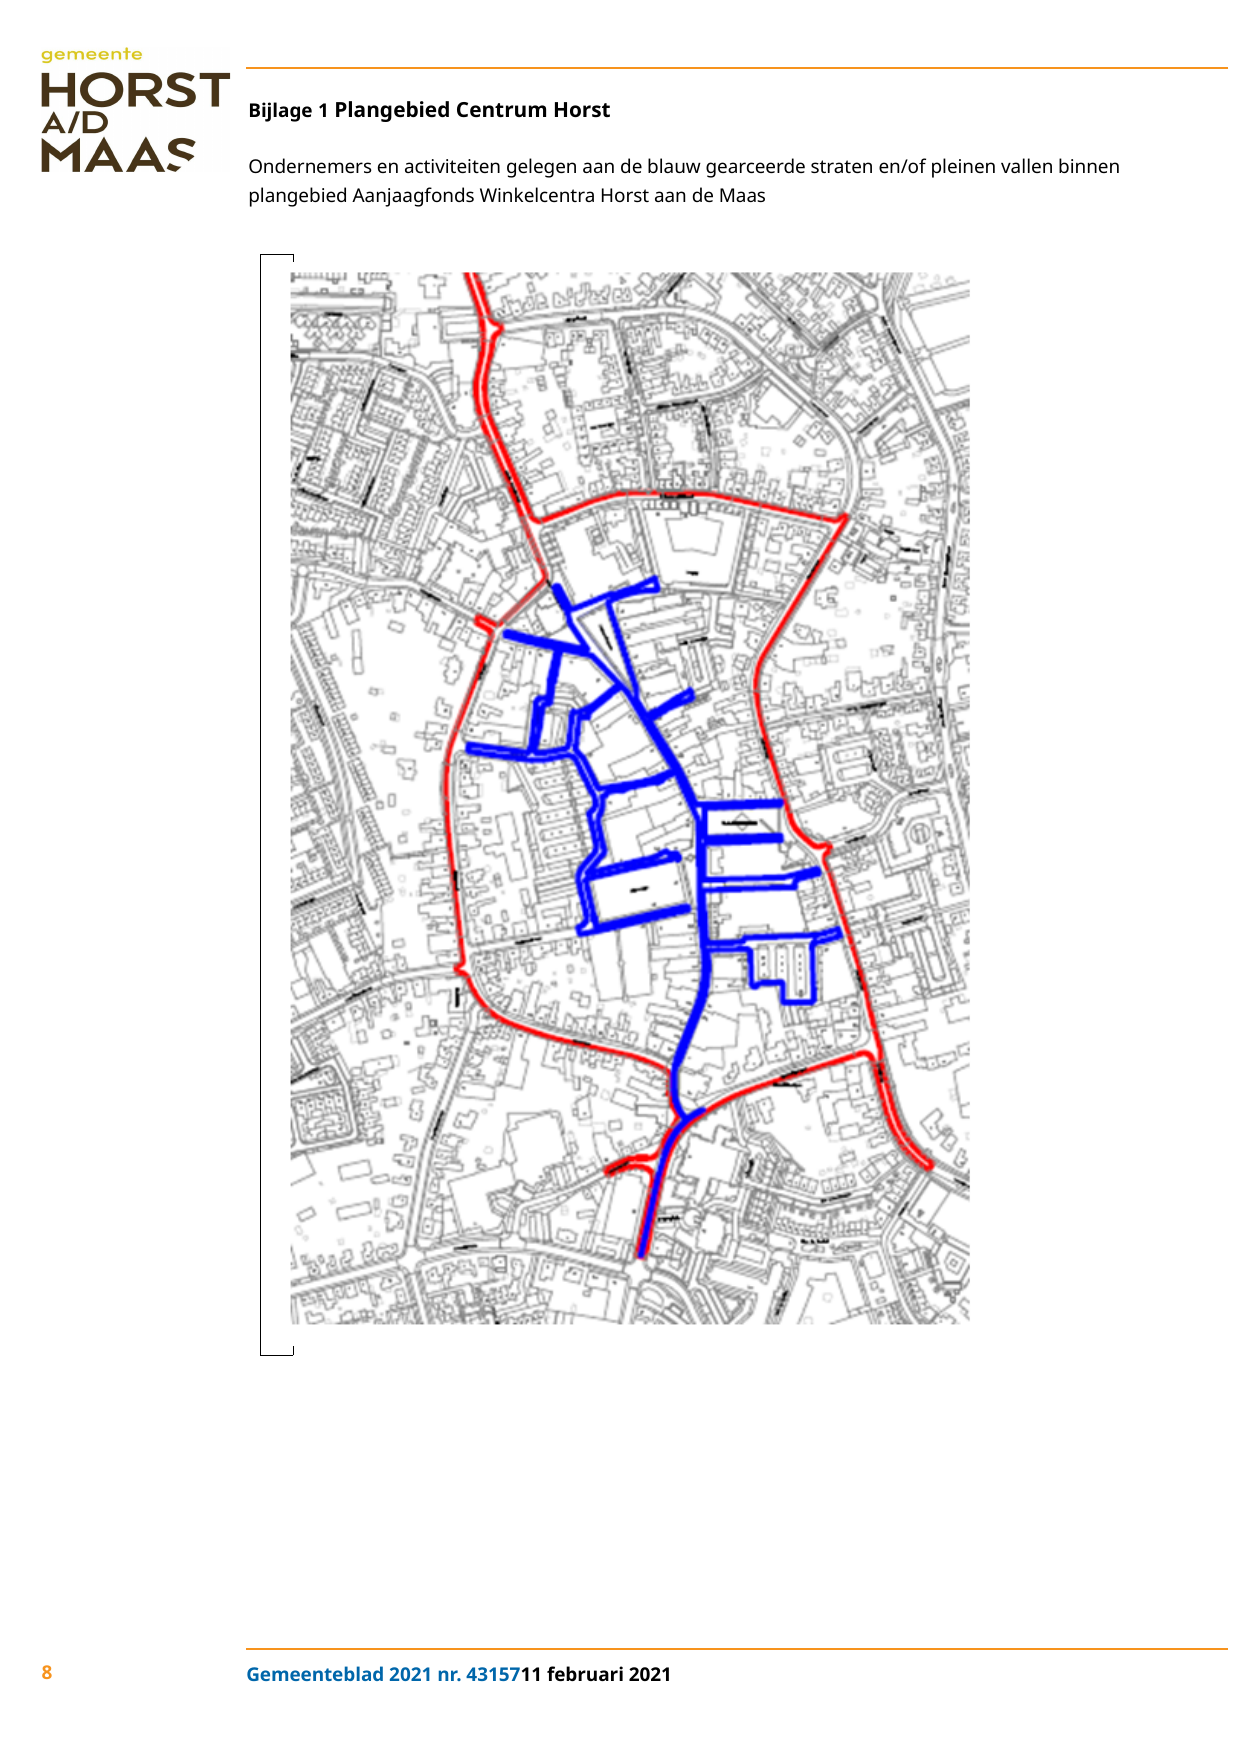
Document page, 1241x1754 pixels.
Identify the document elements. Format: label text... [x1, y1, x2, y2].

picture [268, 262, 1173, 1346]
picture [41, 47, 231, 172]
text Bijlage 1 Plangebied Centrum Horst [248, 95, 1152, 123]
text Ondernemers en activiteiten gelegen aan de blauw gearceerde straten en/of pleinen vallen binnen plangebied Aanjaagfonds Winkelcentra Horst aan de Maas [248, 153, 1152, 208]
